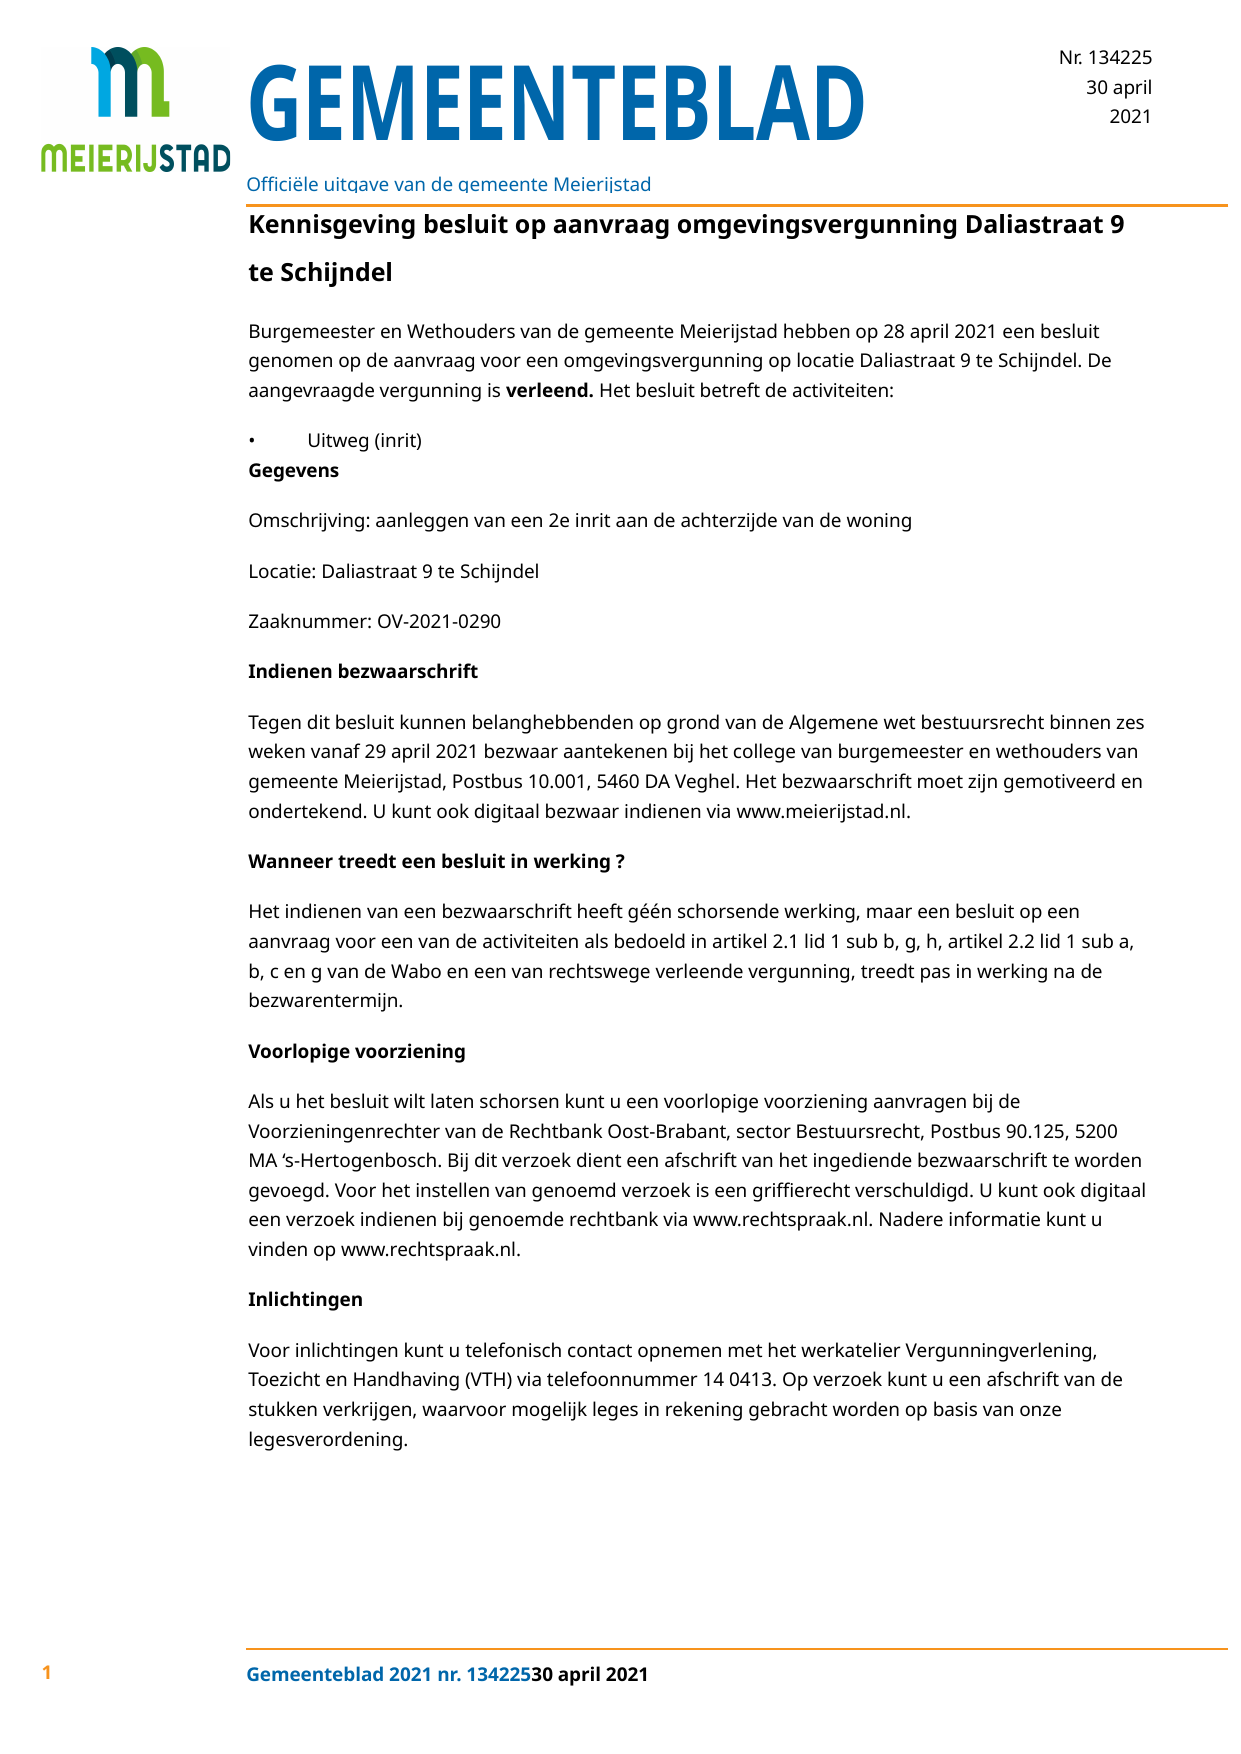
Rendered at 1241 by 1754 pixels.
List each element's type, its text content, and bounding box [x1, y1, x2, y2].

text Gegevens [248, 457, 1152, 483]
text Locatie: Daliastraat 9 te Schijndel [248, 558, 1152, 584]
text Wanneer treedt een besluit in werking ? [248, 848, 1152, 874]
text Zaaknummer: OV-2021-0290 [248, 608, 1152, 634]
text Omschrijving: aanleggen van een 2e inrit aan de achterzijde van de woning [248, 507, 1152, 533]
picture [41, 47, 231, 172]
text Tegen dit besluit kunnen belanghebbenden op grond van de Algemene wet bestuursrecht binnen zes weken vanaf 29 april 2021 bezwaar aantekenen bij het college van burgemeester en wethouders van gemeente Meierijstad, Postbus 10.001, 5460 DA Veghel. Het bezwaarschrift moet zijn gemotiveerd en ondertekend. U kunt ook digitaal bezwaar indienen via www.meierijstad.nl. [248, 709, 1152, 824]
text Kennisgeving besluit op aanvraag omgevingsvergunning Daliastraat 9 te Schijndel [248, 207, 1152, 288]
text Inlichtingen [248, 1287, 1152, 1312]
text Indienen bezwaarschrift [248, 659, 1152, 684]
text Het indienen van een bezwaarschrift heeft géén schorsende werking, maar een besluit op een aanvraag voor een van de activiteiten als bedoeld in artikel 2.1 lid 1 sub b, g, h, artikel 2.2 lid 1 sub a, b, c en g van de Wabo en een van rechtswege verleende vergunning, treedt pas in werking na de bezwarentermijn. [248, 899, 1152, 1013]
text Burgemeester en Wethouders van de gemeente Meierijstad hebben op 28 april 2021 een besluit genomen op de aanvraag voor een omgevingsvergunning op locatie Daliastraat 9 te Schijndel. De aangevraagde vergunning is verleend. Het besluit betreft de activiteiten: [248, 318, 1152, 403]
list Uitweg (inrit) [248, 427, 1152, 453]
text Voorlopige voorziening [248, 1038, 1152, 1064]
text Voor inlichtingen kunt u telefonisch contact opnemen met het werkatelier Vergunningverlening, Toezicht en Handhaving (VTH) via telefoonnummer 14 0413. Op verzoek kunt u een afschrift van de stukken verkrijgen, waarvoor mogelijk leges in rekening gebracht worden op basis van onze legesverordening. [248, 1337, 1152, 1452]
text Als u het besluit wilt laten schorsen kunt u een voorlopige voorziening aanvragen bij de Voorzieningenrechter van de Rechtbank Oost-Brabant, sector Bestuursrecht, Postbus 90.125, 5200 MA ‘s-Hertogenbosch. Bij dit verzoek dient een afschrift van het ingediende bezwaarschrift te worden gevoegd. Voor het instellen van genoemd verzoek is een griffierecht verschuldigd. U kunt ook digitaal een verzoek indienen bij genoemde rechtbank via www.rechtspraak.nl. Nadere informatie kunt u vinden op www.rechtspraak.nl. [248, 1088, 1152, 1262]
